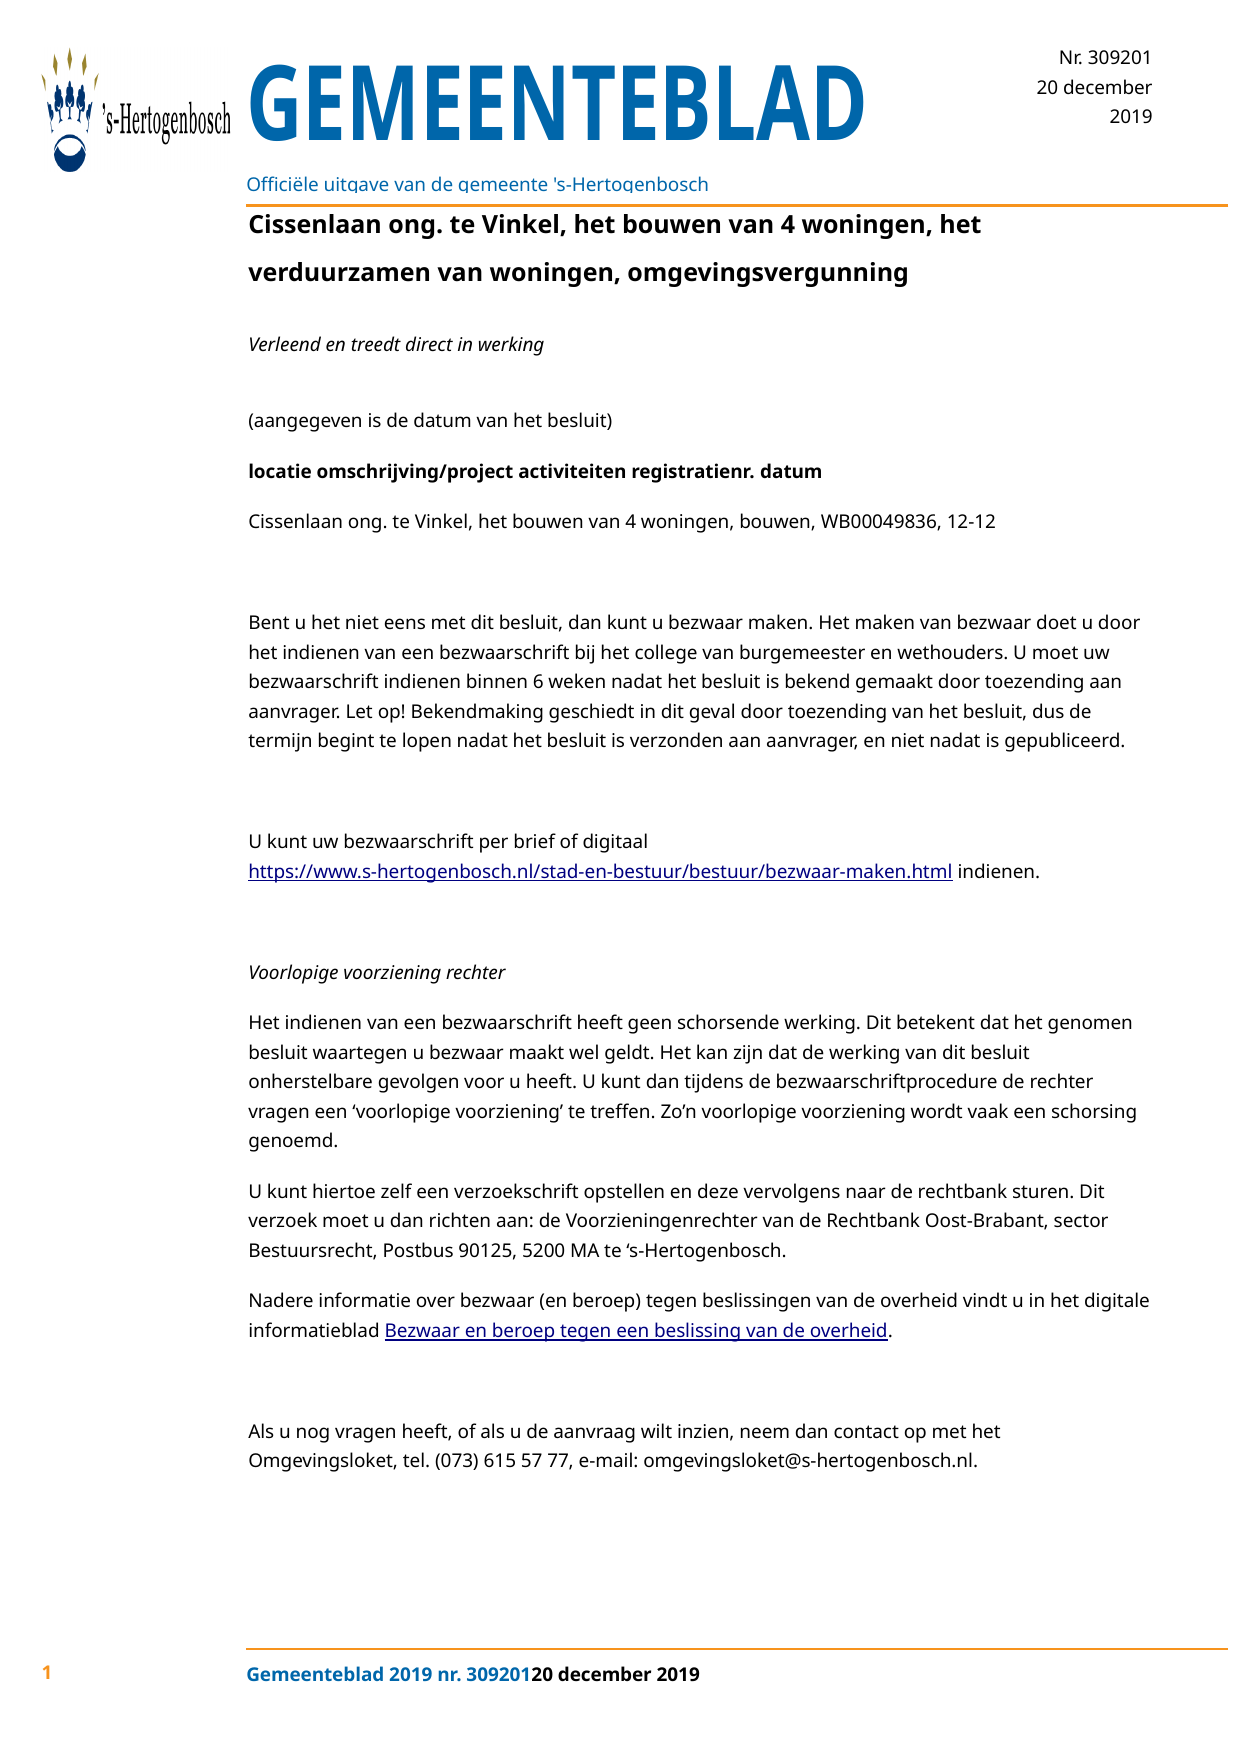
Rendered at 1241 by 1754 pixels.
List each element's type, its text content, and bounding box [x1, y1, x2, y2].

text Cissenlaan ong. te Vinkel, het bouwen van 4 woningen, het verduurzamen van woningen, omgevingsvergunning [248, 207, 1152, 288]
text U kunt uw bezwaarschrift per brief of digitaal https://www.s-hertogenbosch.nl/stad-en-bestuur/bestuur/bezwaar-maken.html indienen. [248, 828, 1152, 884]
text Nadere informatie over bezwaar (en beroep) tegen beslissingen van de overheid vindt u in het digitale informatieblad Bezwaar en beroep tegen een beslissing van de overheid. [248, 1288, 1152, 1343]
text Cissenlaan ong. te Vinkel, het bouwen van 4 woningen, bouwen, WB00049836, 12-12 [248, 508, 1152, 534]
text Bent u het niet eens met dit besluit, dan kunt u bezwaar maken. Het maken van bezwaar doet u door het indienen van een bezwaarschrift bij het college van burgemeester en wethouders. U moet uw bezwaarschrift indienen binnen 6 weken nadat het besluit is bekend gemaakt door toezending aan aanvrager. Let op! Bekendmaking geschiedt in dit geval door toezending van het besluit, dus de termijn begint te lopen nadat het besluit is verzonden aan aanvrager, en niet nadat is gepubliceerd. [248, 609, 1152, 753]
text Het indienen van een bezwaarschrift heeft geen schorsende werking. Dit betekent dat het genomen besluit waartegen u bezwaar maakt wel geldt. Het kan zijn dat de werking van dit besluit onherstelbare gevolgen voor u heeft. U kunt dan tijdens de bezwaarschriftprocedure de rechter vragen een ‘voorlopige voorziening’ te treffen. Zo’n voorlopige voorziening wordt vaak een schorsing genoemd. [248, 1009, 1152, 1153]
text Voorlopige voorziening rechter [248, 959, 1152, 984]
text Verleend en treedt direct in werking [248, 331, 1152, 357]
text U kunt hiertoe zelf een verzoekschrift opstellen en deze vervolgens naar de rechtbank sturen. Dit verzoek moet u dan richten aan: de Voorzieningenrechter van de Rechtbank Oost-Brabant, sector Bestuursrecht, Postbus 90125, 5200 MA te ‘s-Hertogenbosch. [248, 1178, 1152, 1263]
picture [41, 47, 231, 172]
text Als u nog vragen heeft, of als u de aanvraag wilt inzien, neem dan contact op met het Omgevingsloket, tel. (073) 615 57 77, e-mail: omgevingsloket@s-hertogenbosch.nl. [248, 1418, 1152, 1473]
text (aangegeven is de datum van het besluit) [248, 408, 1152, 433]
text locatie omschrijving/project activiteiten registratienr. datum [248, 458, 1152, 484]
